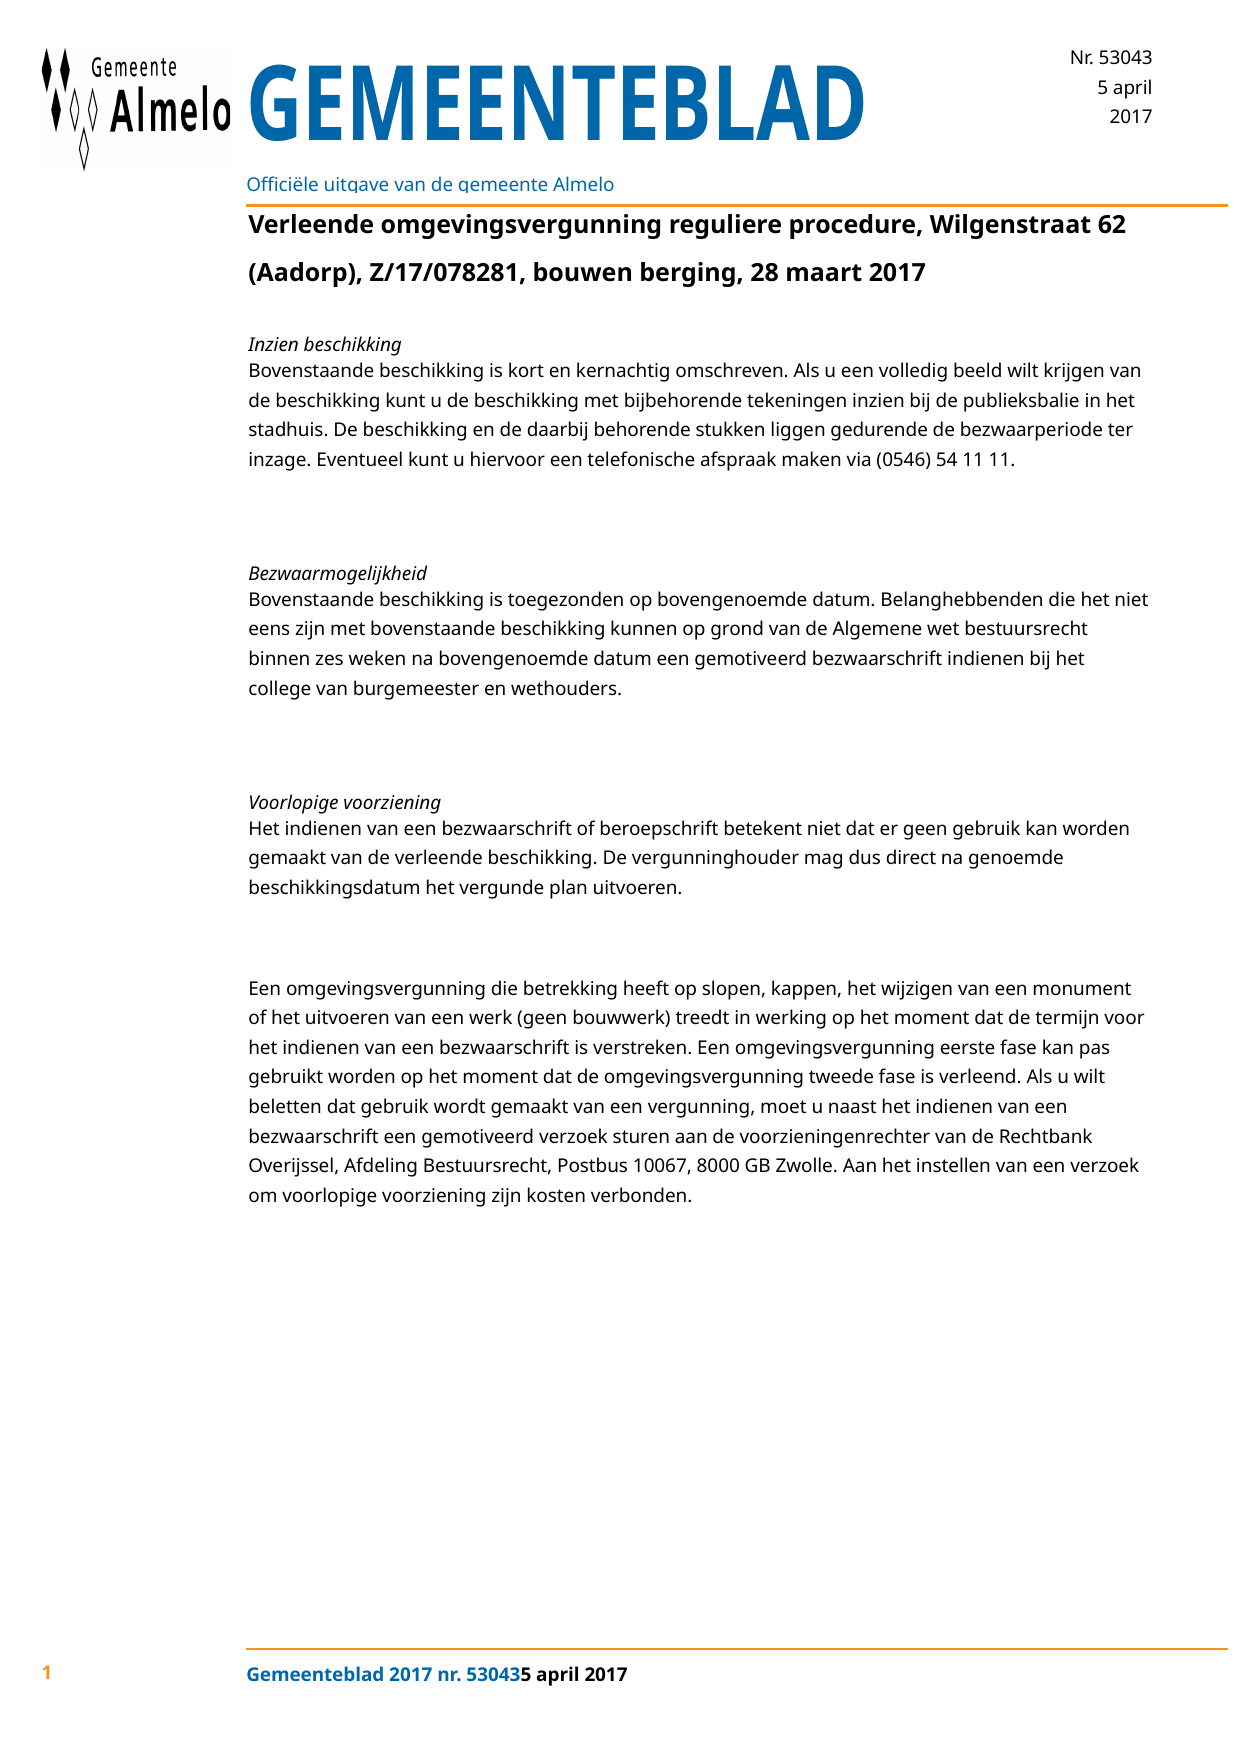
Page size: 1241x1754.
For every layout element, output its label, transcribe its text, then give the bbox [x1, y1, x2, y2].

text Een omgevingsvergunning die betrekking heeft op slopen, kappen, het wijzigen van een monument of het uitvoeren van een werk (geen bouwwerk) treedt in werking op het moment dat de termijn voor het indienen van een bezwaarschrift is verstreken. Een omgevingsvergunning eerste fase kan pas gebruikt worden op het moment dat de omgevingsvergunning tweede fase is verleend. Als u wilt beletten dat gebruik wordt gemaakt van een vergunning, moet u naast het indienen van een bezwaarschrift een gemotiveerd verzoek sturen aan de voorzieningenrechter van de Rechtbank Overijssel, Afdeling Bestuursrecht, Postbus 10067, 8000 GB Zwolle. Aan het instellen van een verzoek om voorlopige voorziening zijn kosten verbonden. [248, 975, 1152, 1208]
text Verleende omgevingsvergunning reguliere procedure, Wilgenstraat 62 (Aadorp), Z/17/078281, bouwen berging, 28 maart 2017 [248, 207, 1152, 288]
text Het indienen van een bezwaarschrift of beroepschrift betekent niet dat er geen gebruik kan worden gemaakt van de verleende beschikking. De vergunninghouder mag dus direct na genoemde beschikkingsdatum het vergunde plan uitvoeren. [248, 815, 1152, 900]
picture [41, 47, 231, 172]
text Bezwaarmogelijkheid [248, 560, 1152, 586]
text Voorlopige voorziening [248, 789, 1152, 815]
text Bovenstaande beschikking is toegezonden op bovengenoemde datum. Belanghebbenden die het niet eens zijn met bovenstaande beschikking kunnen op grond van de Algemene wet bestuursrecht binnen zes weken na bovengenoemde datum een gemotiveerd bezwaarschrift indienen bij het college van burgemeester en wethouders. [248, 586, 1152, 701]
text Bovenstaande beschikking is kort en kernachtig omschreven. Als u een volledig beeld wilt krijgen van de beschikking kunt u de beschikking met bijbehorende tekeningen inzien bij de publieksbalie in het stadhuis. De beschikking en de daarbij behorende stukken liggen gedurende de bezwaarperiode ter inzage. Eventueel kunt u hiervoor een telefonische afspraak maken via (0546) 54 11 11. [248, 357, 1152, 472]
text Inzien beschikking [248, 331, 1152, 357]
